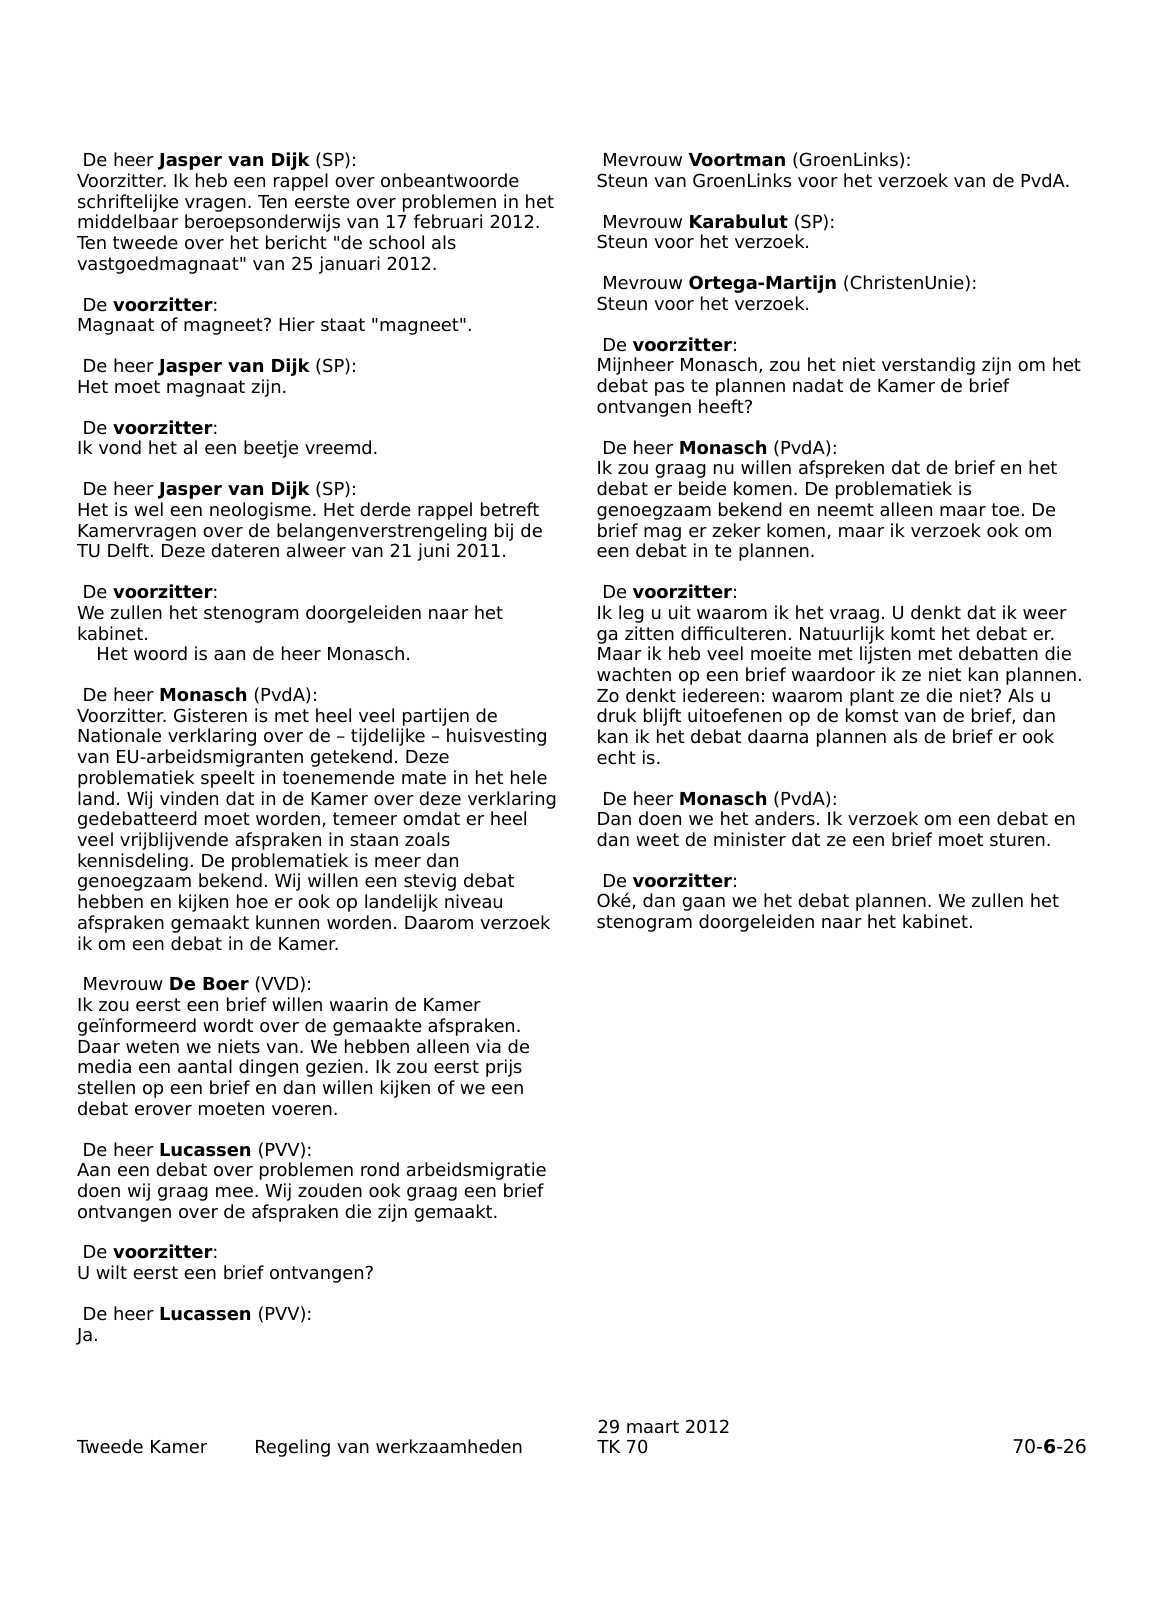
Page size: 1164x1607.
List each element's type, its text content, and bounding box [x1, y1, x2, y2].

text Steun van GroenLinks voor het verzoek van de PvdA. [596, 171, 1087, 192]
text Ik zou eerst een brief willen waarin de Kamer geïnformeerd wordt over de gemaakte afspraken. Daar weten we niets van. We hebben alleen via de media een aantal dingen gezien. Ik zou eerst prijs stellen op een brief en dan willen kijken of we een debat erover moeten voeren. [77, 995, 567, 1119]
text Mijnheer Monasch, zou het niet verstandig zijn om het debat pas te plannen nadat de Kamer de brief ontvangen heeft? [596, 355, 1087, 417]
text De voorzitter: [77, 582, 567, 603]
text Ik leg u uit waarom ik het vraag. U denkt dat ik weer ga zitten difficulteren. Natuurlijk komt het debat er. Maar ik heb veel moeite met lijsten met debatten die wachten op een brief waardoor ik ze niet kan plannen. Zo denkt iedereen: waarom plant ze die niet? Als u druk blijft uitoefenen op de komst van de brief, dan kan ik het debat daarna plannen als de brief er ook echt is. [596, 603, 1087, 768]
text Het is wel een neologisme. Het derde rappel betreft Kamervragen over de belangenverstrengeling bij de TU Delft. Deze dateren alweer van 21 juni 2011. [77, 500, 567, 562]
text Aan een debat over problemen rond arbeidsmigratie doen wij graag mee. Wij zouden ook graag een brief ontvangen over de afspraken die zijn gemaakt. [77, 1160, 567, 1222]
text Voorzitter. Gisteren is met heel veel partijen de Nationale verklaring over de – tijdelijke – huisvesting van EU-arbeidsmigranten getekend. Deze problematiek speelt in toenemende mate in het hele land. Wij vinden dat in de Kamer over deze verklaring gedebatteerd moet worden, temeer omdat er heel veel vrijblijvende afspraken in staan zoals kennisdeling. De problematiek is meer dan genoegzaam bekend. Wij willen een stevig debat hebben en kijken hoe er ook op landelijk niveau afspraken gemaakt kunnen worden. Daarom verzoek ik om een debat in de Kamer. [77, 706, 567, 954]
text Mevrouw Voortman (GroenLinks): [596, 150, 1087, 171]
text Magnaat of magneet? Hier staat "magneet". [77, 315, 567, 336]
text De heer Jasper van Dijk (SP): [77, 479, 567, 500]
text Het moet magnaat zijn. [77, 377, 567, 397]
text De voorzitter: [596, 582, 1087, 603]
text De heer Jasper van Dijk (SP): [77, 150, 567, 171]
text De voorzitter: [596, 871, 1087, 891]
text De heer Monasch (PvdA): [596, 788, 1087, 809]
text De voorzitter: [77, 1242, 567, 1263]
text Mevrouw Karabulut (SP): [596, 212, 1087, 232]
text De heer Lucassen (PVV): [77, 1139, 567, 1160]
text De voorzitter: [596, 334, 1087, 355]
text De heer Jasper van Dijk (SP): [77, 356, 567, 377]
text De heer Monasch (PvdA): [596, 437, 1087, 458]
text Ik vond het al een beetje vreemd. [77, 438, 567, 459]
text Steun voor het verzoek. [596, 232, 1087, 253]
text De voorzitter: [77, 294, 567, 315]
text Oké, dan gaan we het debat plannen. We zullen het stenogram doorgeleiden naar het kabinet. [596, 891, 1087, 933]
text Het woord is aan de heer Monasch. [77, 644, 567, 665]
text De heer Lucassen (PVV): [77, 1304, 567, 1324]
text Ik zou graag nu willen afspreken dat de brief en het debat er beide komen. De problematiek is genoegzaam bekend en neemt alleen maar toe. De brief mag er zeker komen, maar ik verzoek ook om een debat in te plannen. [596, 458, 1087, 562]
text U wilt eerst een brief ontvangen? [77, 1263, 567, 1284]
text Ja. [77, 1324, 567, 1345]
text Mevrouw Ortega-Martijn (ChristenUnie): [596, 273, 1087, 294]
text We zullen het stenogram doorgeleiden naar het kabinet. [77, 603, 567, 644]
text De heer Monasch (PvdA): [77, 685, 567, 706]
text Mevrouw De Boer (VVD): [77, 974, 567, 995]
text De voorzitter: [77, 417, 567, 438]
text Steun voor het verzoek. [596, 294, 1087, 314]
text Voorzitter. Ik heb een rappel over onbeantwoorde schriftelijke vragen. Ten eerste over problemen in het middelbaar beroepsonderwijs van 17 februari 2012. Ten tweede over het bericht "de school als vastgoedmagnaat" van 25 januari 2012. [77, 171, 567, 274]
text Dan doen we het anders. Ik verzoek om een debat en dan weet de minister dat ze een brief moet sturen. [596, 809, 1087, 851]
